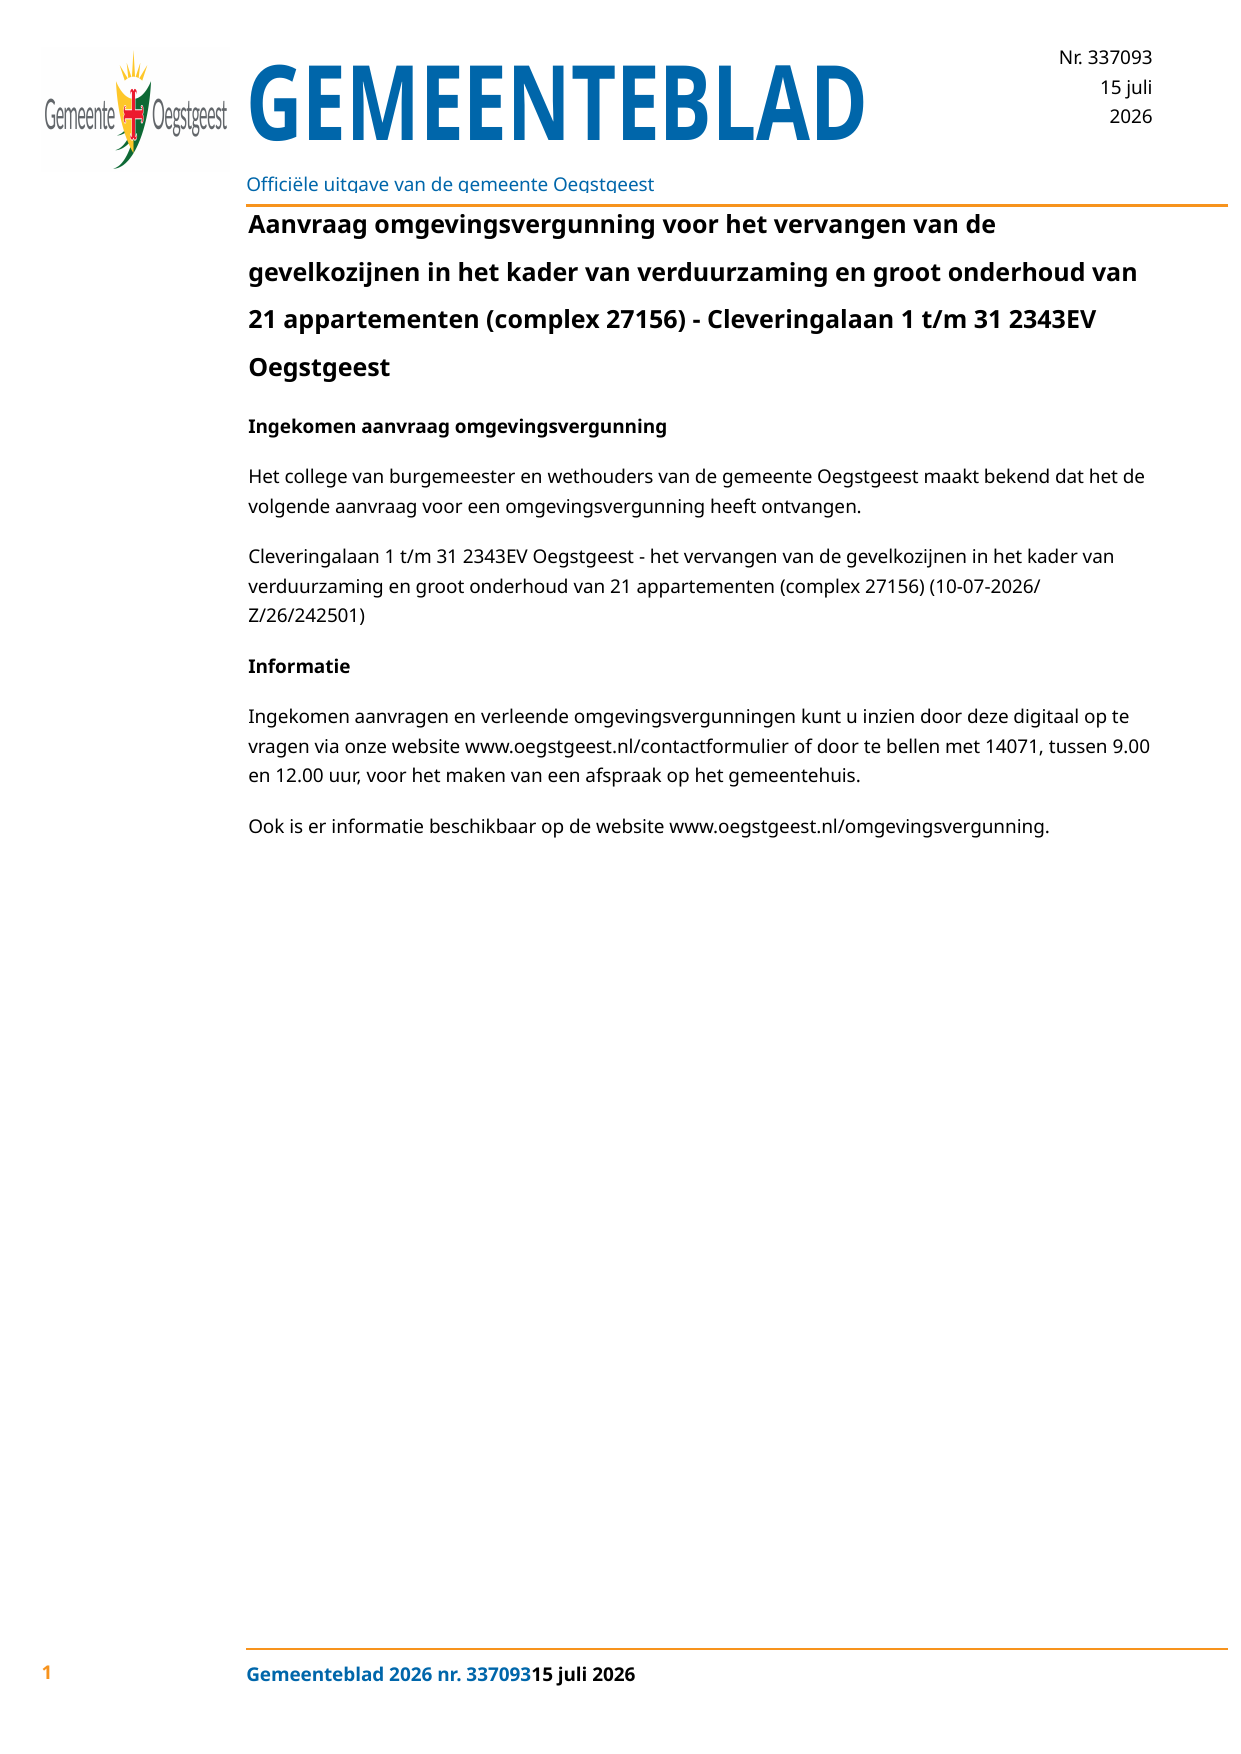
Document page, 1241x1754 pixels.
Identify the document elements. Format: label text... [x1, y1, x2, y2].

text Aanvraag omgevingsvergunning voor het vervangen van de gevelkozijnen in het kader van verduurzaming en groot onderhoud van 21 appartementen (complex 27156) - Cleveringalaan 1 t/m 31 2343EV Oegstgeest [248, 207, 1152, 384]
text Cleveringalaan 1 t/m 31 2343EV Oegstgeest - het vervangen van de gevelkozijnen in het kader van verduurzaming en groot onderhoud van 21 appartementen (complex 27156) (10-07-2026/ Z/26/242501) [248, 543, 1152, 628]
text Ook is er informatie beschikbaar op de website www.oegstgeest.nl/omgevingsvergunning. [248, 813, 1152, 839]
text Informatie [248, 653, 1152, 679]
picture [41, 47, 231, 172]
text Het college van burgemeester en wethouders van de gemeente Oegstgeest maakt bekend dat het de volgende aanvraag voor een omgevingsvergunning heeft ontvangen. [248, 463, 1152, 519]
text Ingekomen aanvragen en verleende omgevingsvergunningen kunt u inzien door deze digitaal op te vragen via onze website www.oegstgeest.nl/contactformulier of door te bellen met 14071, tussen 9.00 en 12.00 uur, voor het maken van een afspraak op het gemeentehuis. [248, 703, 1152, 788]
text Ingekomen aanvraag omgevingsvergunning [248, 413, 1152, 439]
